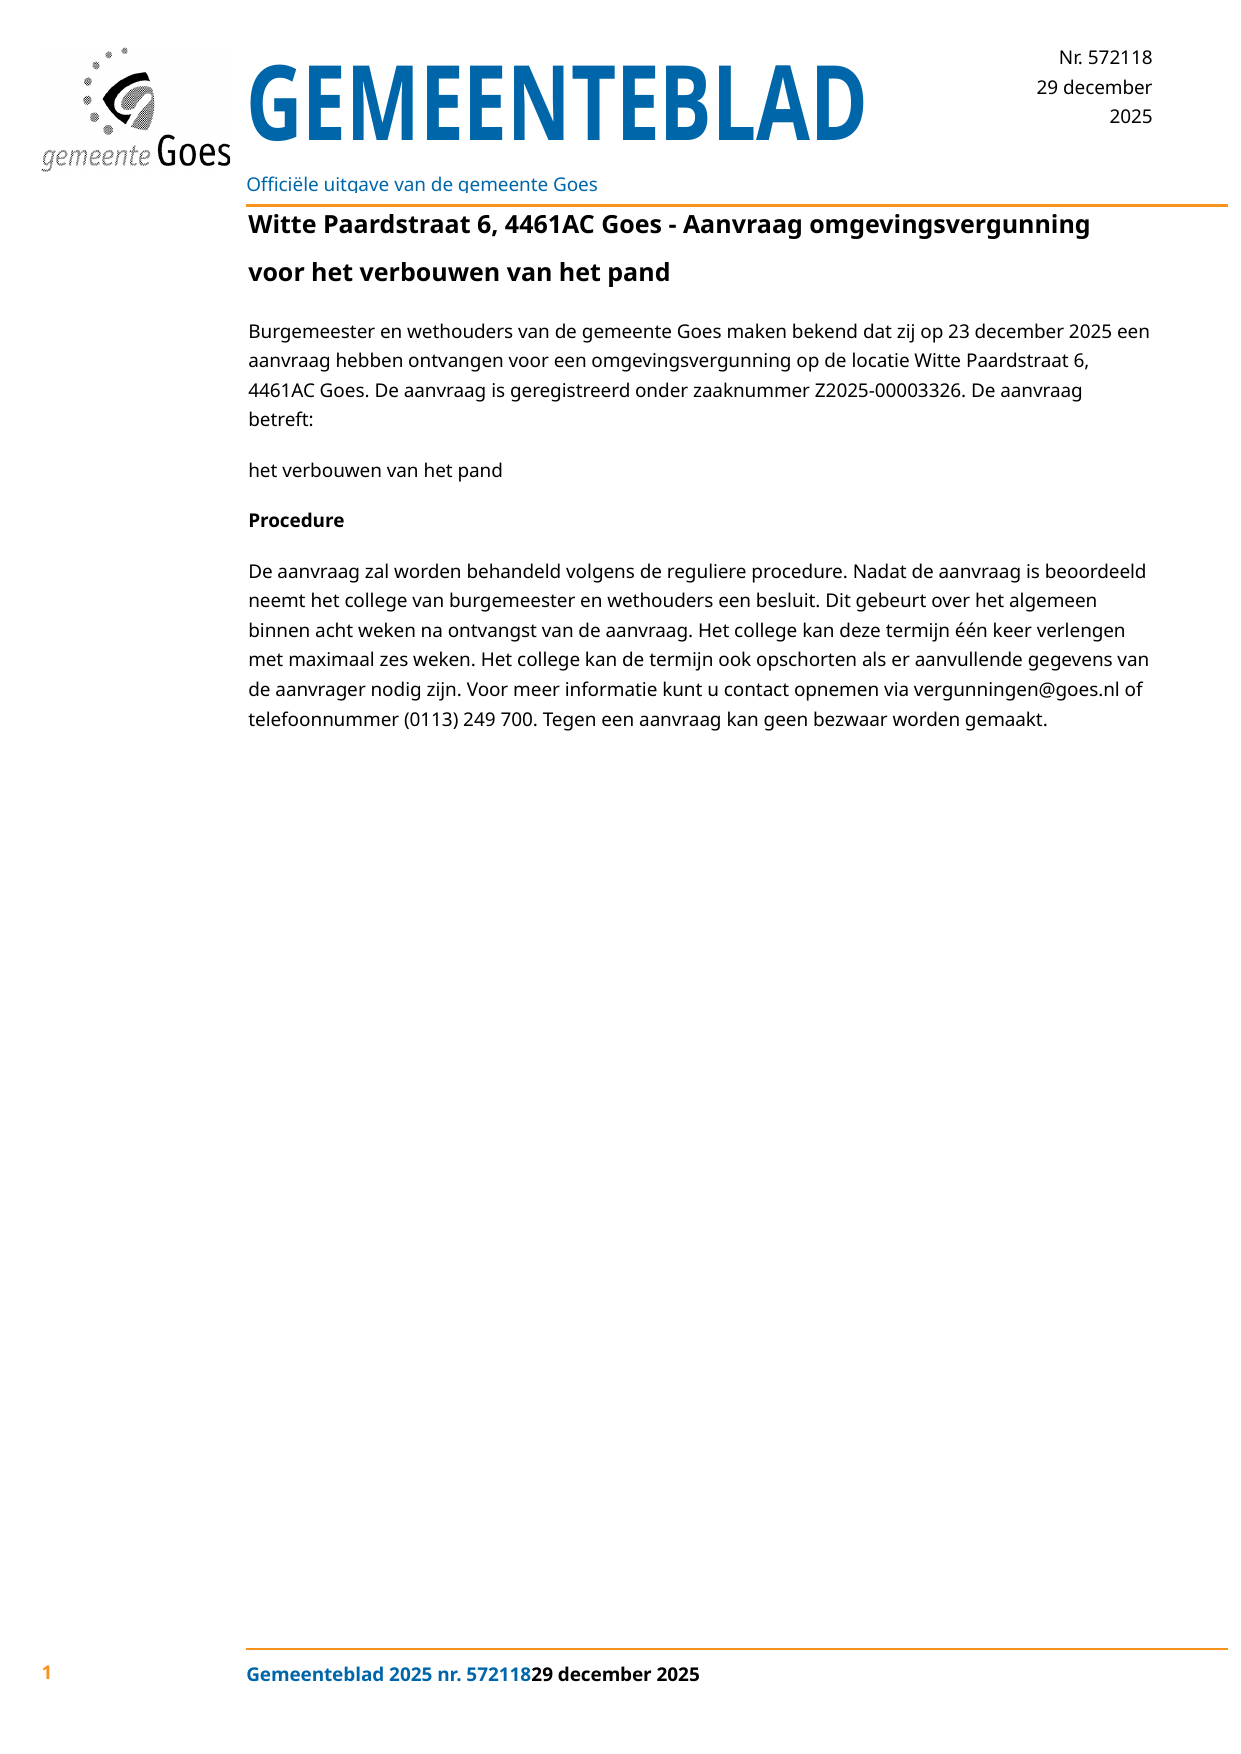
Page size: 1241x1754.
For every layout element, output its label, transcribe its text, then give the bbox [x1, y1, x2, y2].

text De aanvraag zal worden behandeld volgens de reguliere procedure. Nadat de aanvraag is beoordeeld neemt het college van burgemeester en wethouders een besluit. Dit gebeurt over het algemeen binnen acht weken na ontvangst van de aanvraag. Het college kan deze termijn één keer verlengen met maximaal zes weken. Het college kan de termijn ook opschorten als er aanvullende gegevens van de aanvrager nodig zijn. Voor meer informatie kunt u contact opnemen via vergunningen@goes.nl of telefoonnummer (0113) 249 700. Tegen een aanvraag kan geen bezwaar worden gemaakt. [248, 558, 1152, 732]
text Burgemeester en wethouders van de gemeente Goes maken bekend dat zij op 23 december 2025 een aanvraag hebben ontvangen voor een omgevingsvergunning op de locatie Witte Paardstraat 6, 4461AC Goes. De aanvraag is geregistreerd onder zaaknummer Z2025-00003326. De aanvraag betreft: [248, 318, 1152, 432]
picture [41, 47, 231, 172]
text Witte Paardstraat 6, 4461AC Goes - Aanvraag omgevingsvergunning voor het verbouwen van het pand [248, 207, 1152, 288]
text Procedure [248, 507, 1152, 533]
text het verbouwen van het pand [248, 457, 1152, 483]
